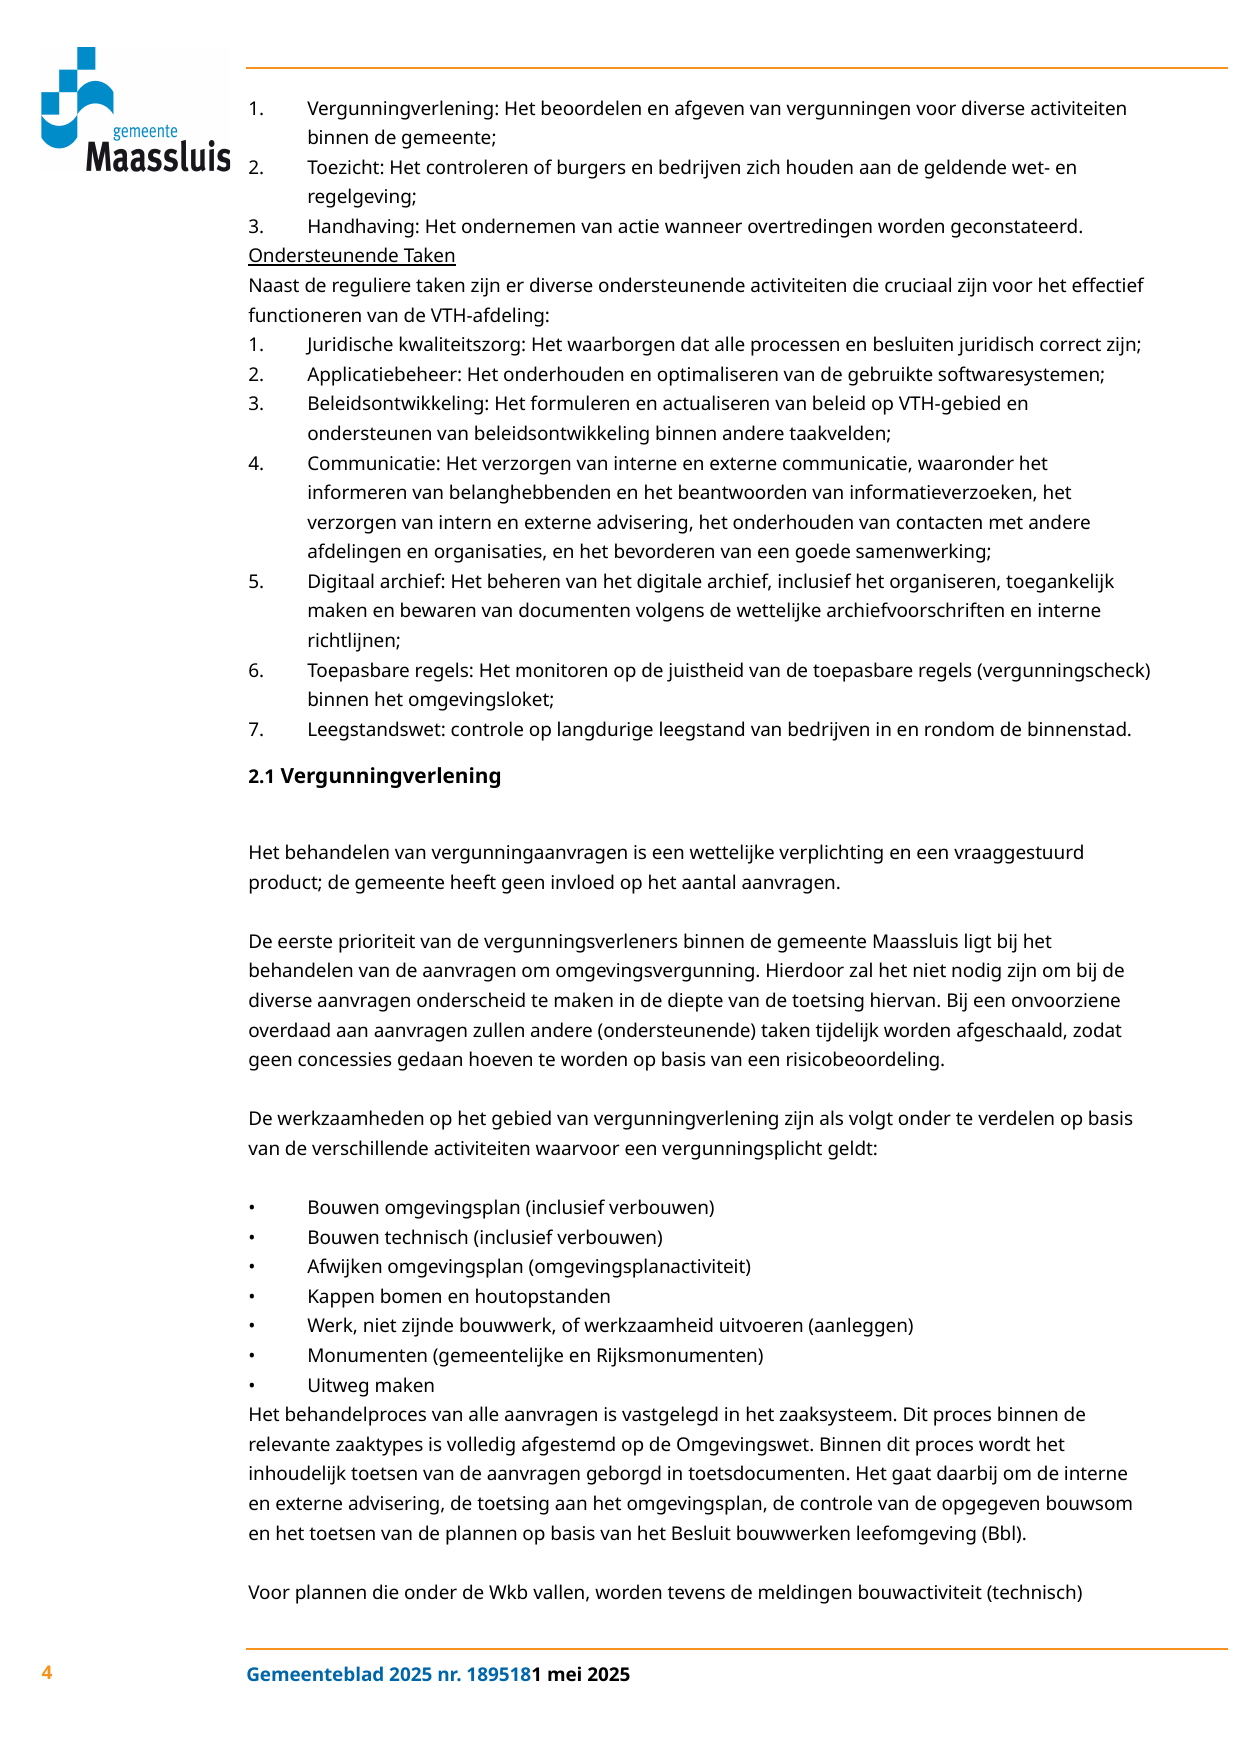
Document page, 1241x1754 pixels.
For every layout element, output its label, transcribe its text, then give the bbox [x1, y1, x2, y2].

text Ondersteunende Taken [248, 243, 1152, 268]
list Toepasbare regels: Het monitoren op de juistheid van de toepasbare regels (vergunningscheck) binnen het omgevingsloket; [248, 657, 1152, 712]
list Bouwen omgevingsplan (inclusief verbouwen) [248, 1194, 1152, 1220]
list Monumenten (gemeentelijke en Rijksmonumenten) [248, 1342, 1152, 1368]
list Handhaving: Het ondernemen van actie wanneer overtredingen worden geconstateerd. [248, 213, 1152, 239]
text Voor plannen die onder de Wkb vallen, worden tevens de meldingen bouwactiviteit (technisch) [248, 1579, 1152, 1605]
text Het behandelen van vergunningaanvragen is een wettelijke verplichting en een vraaggestuurd product; de gemeente heeft geen invloed op het aantal aanvragen. [248, 839, 1152, 895]
text Het behandelproces van alle aanvragen is vastgelegd in het zaaksysteem. Dit proces binnen de relevante zaaktypes is volledig afgestemd op de Omgevingswet. Binnen dit proces wordt het inhoudelijk toetsen van de aanvragen geborgd in toetsdocumenten. Het gaat daarbij om de interne en externe advisering, de toetsing aan het omgevingsplan, de controle van de opgegeven bouwsom en het toetsen van de plannen op basis van het Besluit bouwwerken leefomgeving (Bbl). [248, 1401, 1152, 1546]
picture [41, 47, 77, 92]
list Uitweg maken [248, 1372, 1152, 1398]
picture [41, 47, 231, 172]
list Bouwen technisch (inclusief verbouwen) [248, 1224, 1152, 1250]
list Afwijken omgevingsplan (omgevingsplanactiviteit) [248, 1253, 1152, 1279]
list Applicatiebeheer: Het onderhouden en optimaliseren van de gebruikte softwaresystemen; [248, 361, 1152, 387]
list Juridische kwaliteitszorg: Het waarborgen dat alle processen en besluiten juridisch correct zijn; [248, 331, 1152, 357]
list Beleidsontwikkeling: Het formuleren en actualiseren van beleid op VTH-gebied en ondersteunen van beleidsontwikkeling binnen andere taakvelden; [248, 391, 1152, 446]
list Communicatie: Het verzorgen van interne en externe communicatie, waaronder het informeren van belanghebbenden en het beantwoorden van informatieverzoeken, het verzorgen van intern en externe advisering, het onderhouden van contacten met andere afdelingen en organisaties, en het bevorderen van een goede samenwerking; [248, 450, 1152, 564]
list Leegstandswet: controle op langdurige leegstand van bedrijven in en rondom de binnenstad. [248, 716, 1152, 742]
text De eerste prioriteit van de vergunningsverleners binnen de gemeente Maassluis ligt bij het behandelen van de aanvragen om omgevingsvergunning. Hierdoor zal het niet nodig zijn om bij de diverse aanvragen onderscheid te maken in de diepte van de toetsing hiervan. Bij een onvoorziene overdaad aan aanvragen zullen andere (ondersteunende) taken tijdelijk worden afgeschaald, zodat geen concessies gedaan hoeven te worden op basis van een risicobeoordeling. [248, 928, 1152, 1072]
text Naast de reguliere taken zijn er diverse ondersteunende activiteiten die cruciaal zijn voor het effectief functioneren van de VTH-afdeling: [248, 272, 1152, 328]
text De werkzaamheden op het gebied van vergunningverlening zijn als volgt onder te verdelen op basis van de verschillende activiteiten waarvoor een vergunningsplicht geldt: [248, 1106, 1152, 1161]
list Digitaal archief: Het beheren van het digitale archief, inclusief het organiseren, toegankelijk maken en bewaren van documenten volgens de wettelijke archiefvoorschriften en interne richtlijnen; [248, 568, 1152, 653]
list Werk, niet zijnde bouwwerk, of werkzaamheid uitvoeren (aanleggen) [248, 1313, 1152, 1338]
list Kappen bomen en houtopstanden [248, 1283, 1152, 1309]
text 2.1 Vergunningverlening [248, 762, 1152, 790]
list Toezicht: Het controleren of burgers en bedrijven zich houden aan de geldende wet- en regelgeving; [248, 154, 1152, 209]
list Vergunningverlening: Het beoordelen en afgeven van vergunningen voor diverse activiteiten binnen de gemeente; [248, 95, 1152, 150]
